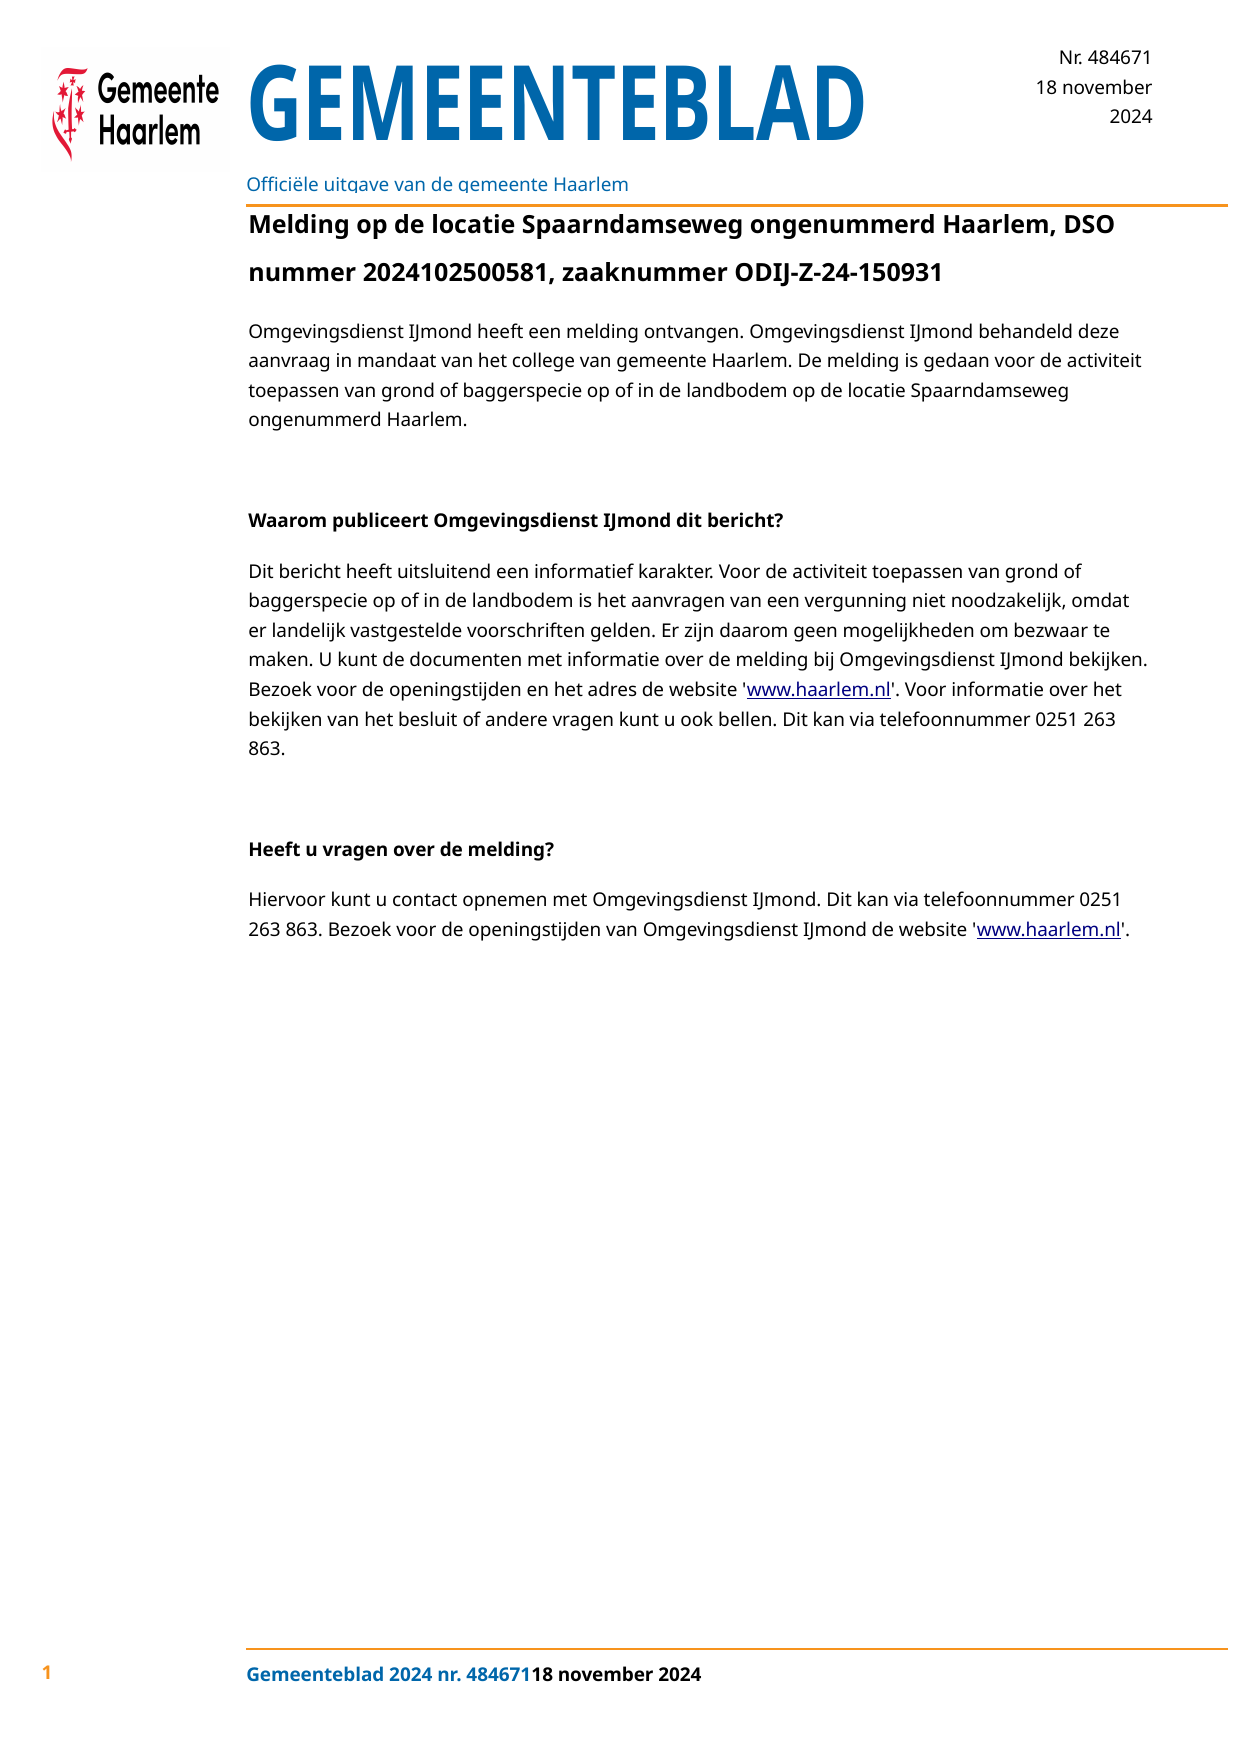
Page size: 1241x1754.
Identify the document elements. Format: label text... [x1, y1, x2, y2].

text Heeft u vragen over de melding? [248, 836, 1152, 862]
text Melding op de locatie Spaarndamseweg ongenummerd Haarlem, DSO nummer 2024102500581, zaaknummer ODIJ-Z-24-150931 [248, 207, 1152, 288]
picture [41, 47, 231, 172]
text Hiervoor kunt u contact opnemen met Omgevingsdienst IJmond. Dit kan via telefoonnummer 0251 263 863. Bezoek voor de openingstijden van Omgevingsdienst IJmond de website 'www.haarlem.nl'. [248, 887, 1152, 942]
text Omgevingsdienst IJmond heeft een melding ontvangen. Omgevingsdienst IJmond behandeld deze aanvraag in mandaat van het college van gemeente Haarlem. De melding is gedaan voor de activiteit toepassen van grond of baggerspecie op of in de landbodem op de locatie Spaarndamseweg ongenummerd Haarlem. [248, 318, 1152, 432]
text Waarom publiceert Omgevingsdienst IJmond dit bericht? [248, 507, 1152, 533]
text Dit bericht heeft uitsluitend een informatief karakter. Voor de activiteit toepassen van grond of baggerspecie op of in de landbodem is het aanvragen van een vergunning niet noodzakelijk, omdat er landelijk vastgestelde voorschriften gelden. Er zijn daarom geen mogelijkheden om bezwaar te maken. U kunt de documenten met informatie over de melding bij Omgevingsdienst IJmond bekijken. Bezoek voor de openingstijden en het adres de website 'www.haarlem.nl'. Voor informatie over het bekijken van het besluit of andere vragen kunt u ook bellen. Dit kan via telefoonnummer 0251 263 863. [248, 558, 1152, 761]
